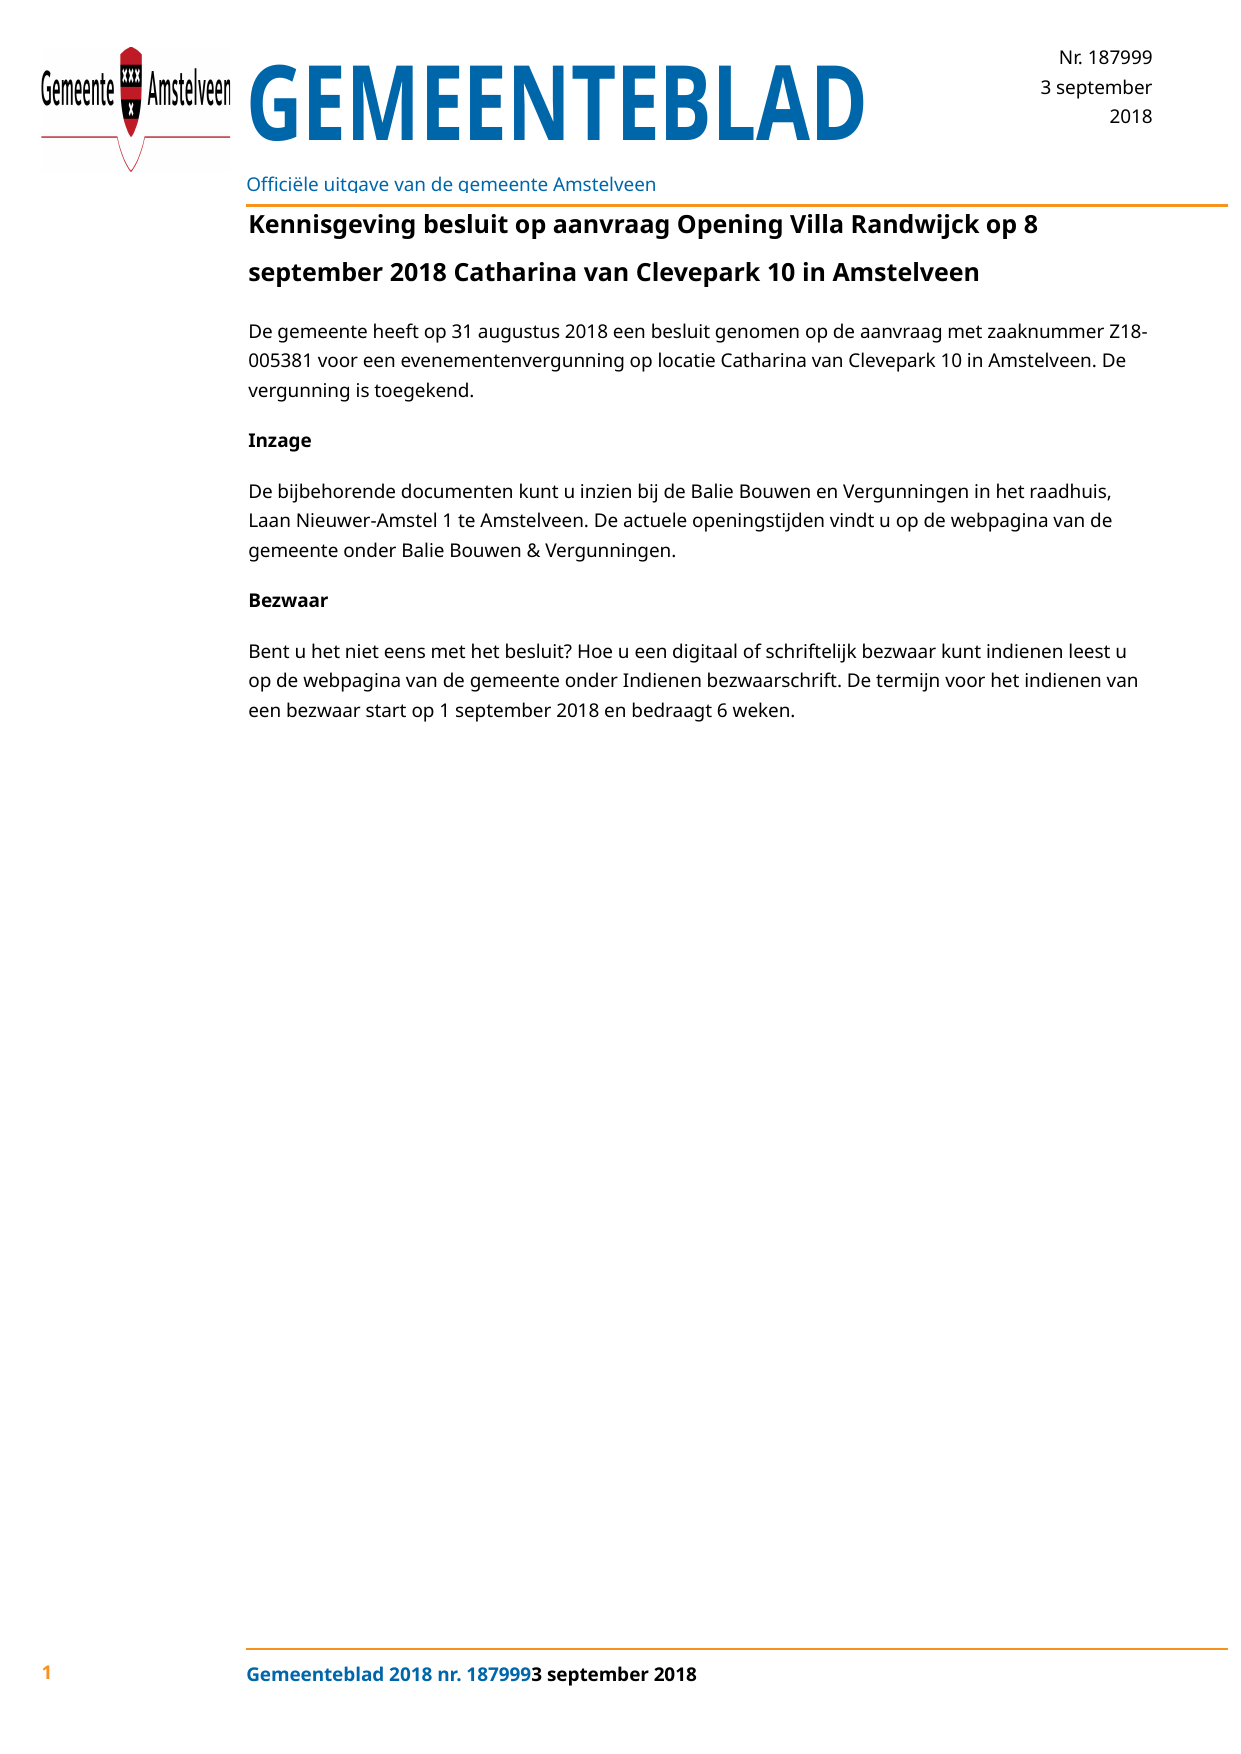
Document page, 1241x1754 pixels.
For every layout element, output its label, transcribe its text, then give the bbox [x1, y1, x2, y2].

text De gemeente heeft op 31 augustus 2018 een besluit genomen op de aanvraag met zaaknummer Z18-005381 voor een evenementenvergunning op locatie Catharina van Clevepark 10 in Amstelveen. De vergunning is toegekend. [248, 318, 1152, 403]
text De bijbehorende documenten kunt u inzien bij de Balie Bouwen en Vergunningen in het raadhuis, Laan Nieuwer-Amstel 1 te Amstelveen. De actuele openingstijden vindt u op de webpagina van de gemeente onder Balie Bouwen & Vergunningen. [248, 478, 1152, 563]
text Bent u het niet eens met het besluit? Hoe u een digitaal of schriftelijk bezwaar kunt indienen leest u op de webpagina van de gemeente onder Indienen bezwaarschrift. De termijn voor het indienen van een bezwaar start op 1 september 2018 en bedraagt 6 weken. [248, 638, 1152, 723]
text Kennisgeving besluit op aanvraag Opening Villa Randwijck op 8 september 2018 Catharina van Clevepark 10 in Amstelveen [248, 207, 1152, 288]
picture [41, 47, 231, 172]
text Inzage [248, 427, 1152, 453]
text Bezwaar [248, 587, 1152, 613]
